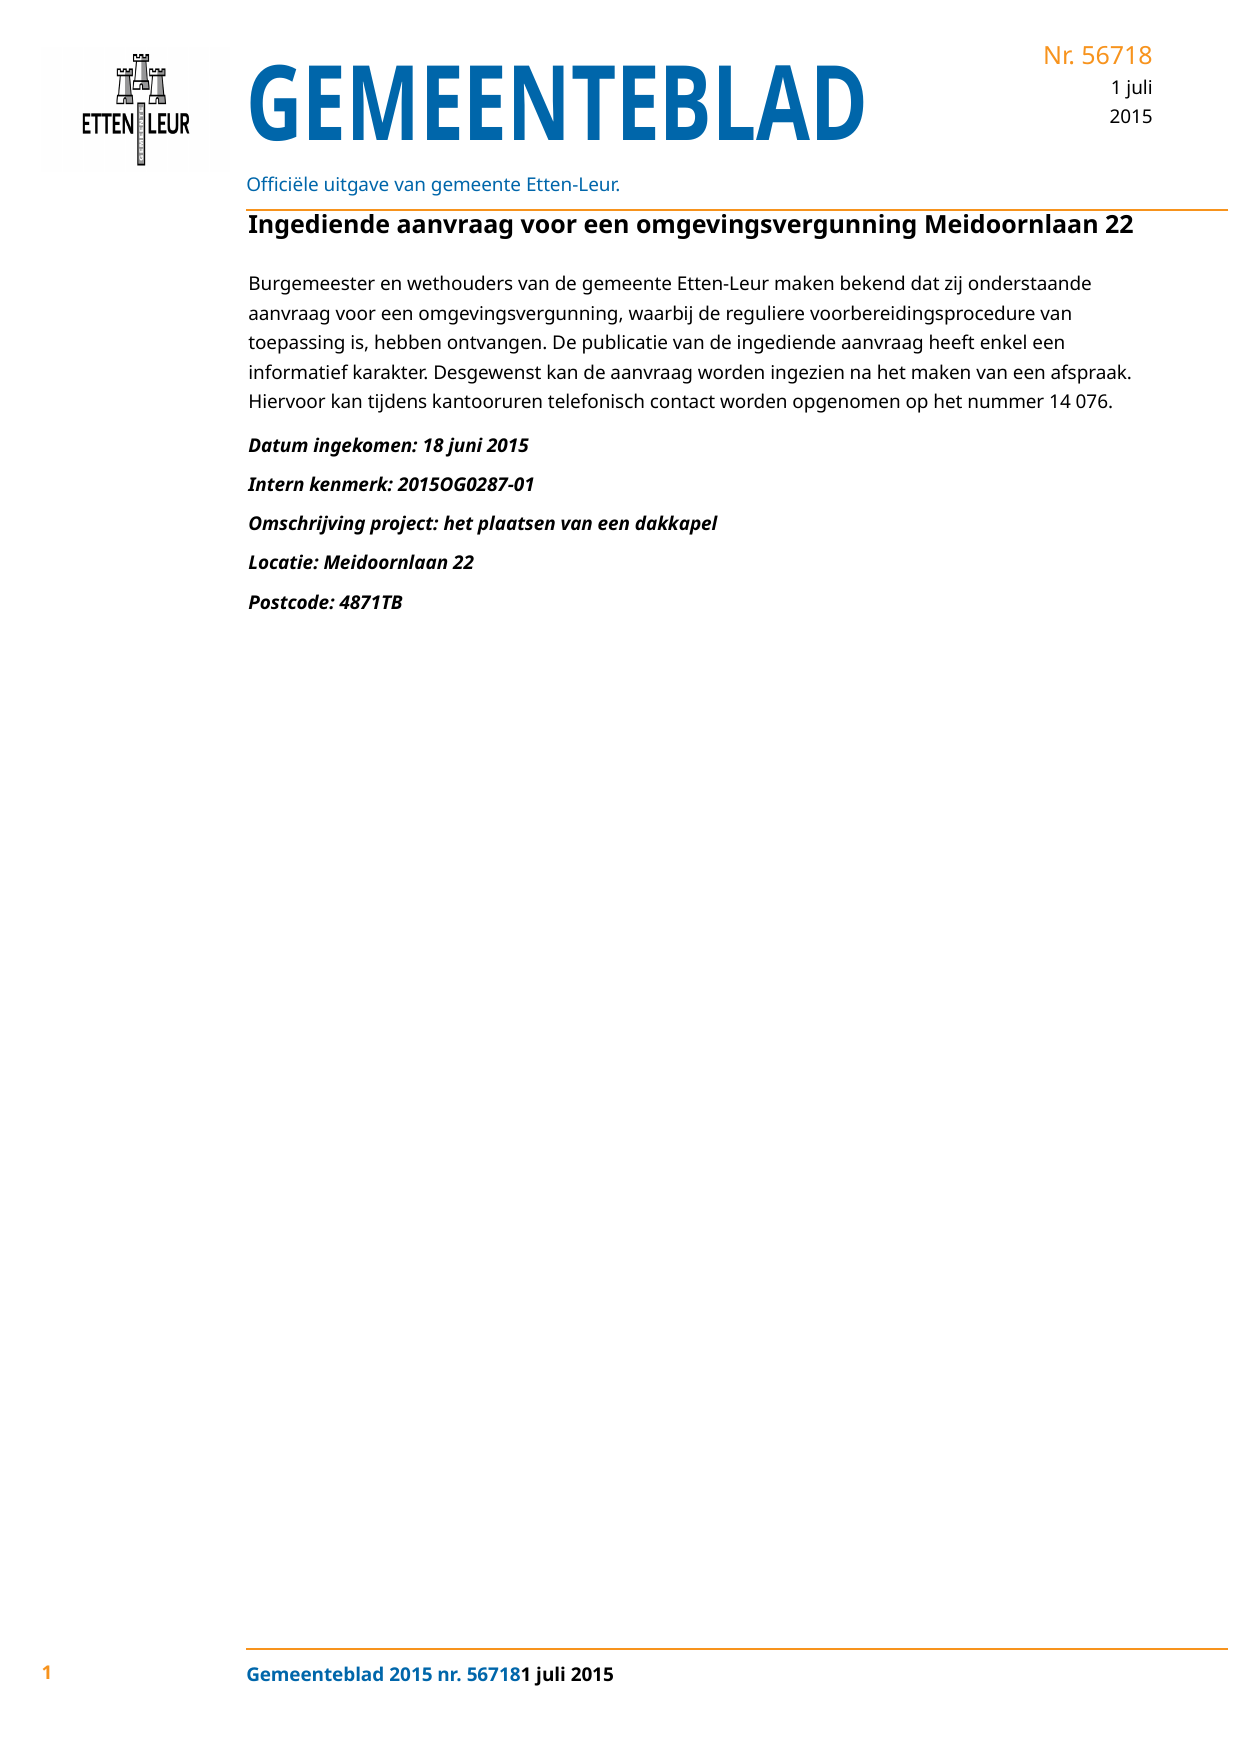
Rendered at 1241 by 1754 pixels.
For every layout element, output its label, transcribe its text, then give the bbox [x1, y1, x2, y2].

text Burgemeester en wethouders van de gemeente Etten-Leur maken bekend dat zij onderstaande aanvraag voor een omgevingsvergunning, waarbij de reguliere voorbereidingsprocedure van toepassing is, hebben ontvangen. De publicatie van de ingediende aanvraag heeft enkel een informatief karakter. Desgewenst kan de aanvraag worden ingezien na het maken van een afspraak. Hiervoor kan tijdens kantooruren telefonisch contact worden opgenomen op het nummer 14 076. [248, 270, 1152, 414]
text Omschrijving project: het plaatsen van een dakkapel [248, 510, 1152, 536]
text Ingediende aanvraag voor een omgevingsvergunning Meidoornlaan 22 [248, 211, 1152, 241]
text Postcode: 4871TB [248, 589, 1152, 614]
text Datum ingekomen: 18 juni 2015 [248, 432, 1152, 457]
text Locatie: Meidoornlaan 22 [248, 549, 1152, 575]
text Intern kenmerk: 2015OG0287-01 [248, 471, 1152, 497]
picture [41, 47, 231, 172]
